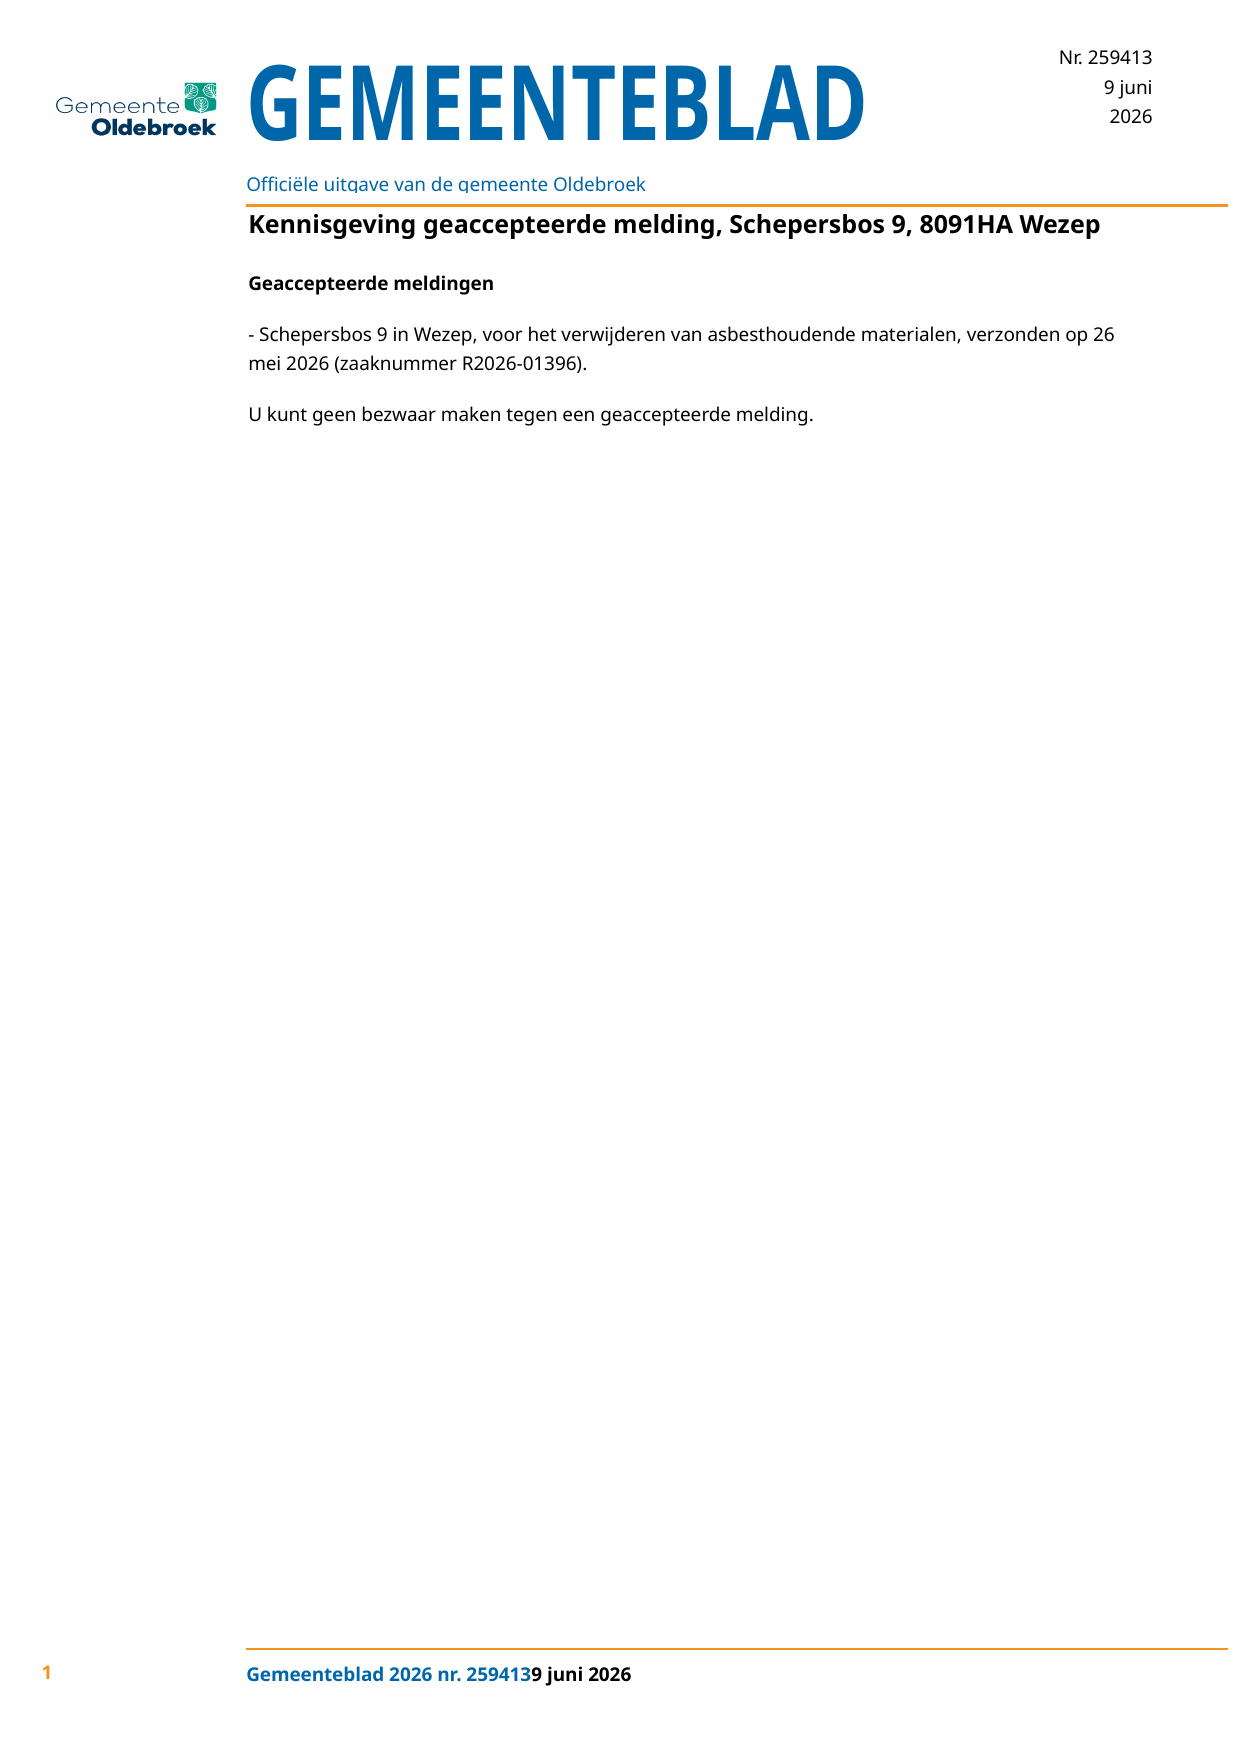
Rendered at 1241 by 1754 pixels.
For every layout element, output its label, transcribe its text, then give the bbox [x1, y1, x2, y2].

text Kennisgeving geaccepteerde melding, Schepersbos 9, 8091HA Wezep [248, 207, 1152, 241]
text U kunt geen bezwaar maken tegen een geaccepteerde melding. [248, 401, 1152, 426]
text - Schepersbos 9 in Wezep, voor het verwijderen van asbesthoudende materialen, verzonden op 26 mei 2026 (zaaknummer R2026-01396). [248, 321, 1152, 376]
text Geaccepteerde meldingen [248, 270, 1152, 296]
picture [41, 47, 231, 172]
